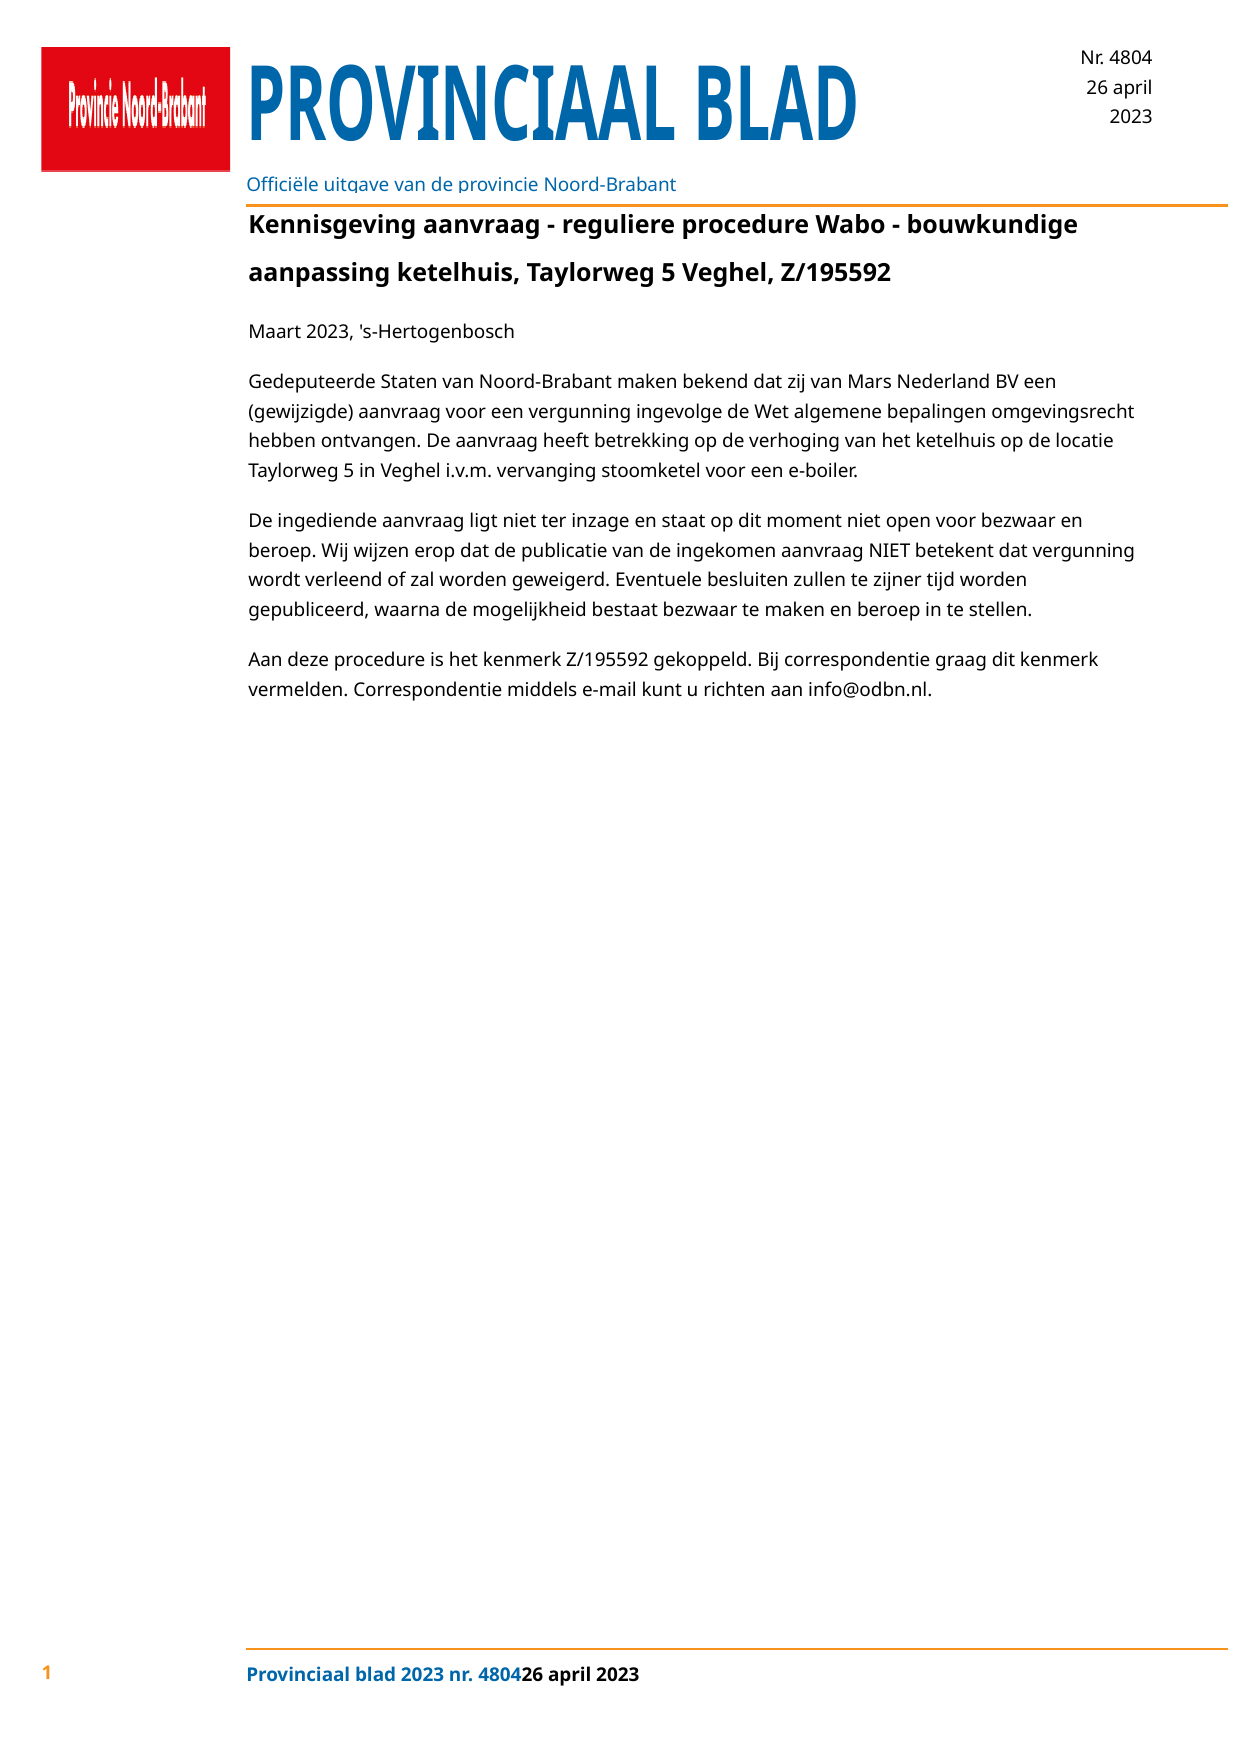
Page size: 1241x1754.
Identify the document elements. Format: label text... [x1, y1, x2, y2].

text Kennisgeving aanvraag - reguliere procedure Wabo - bouwkundige aanpassing ketelhuis, Taylorweg 5 Veghel, Z/195592 [248, 207, 1152, 288]
text Maart 2023, 's-Hertogenbosch [248, 318, 1152, 344]
text De ingediende aanvraag ligt niet ter inzage en staat op dit moment niet open voor bezwaar en beroep. Wij wijzen erop dat de publicatie van de ingekomen aanvraag NIET betekent dat vergunning wordt verleend of zal worden geweigerd. Eventuele besluiten zullen te zijner tijd worden gepubliceerd, waarna de mogelijkheid bestaat bezwaar te maken en beroep in te stellen. [248, 507, 1152, 622]
text Gedeputeerde Staten van Noord-Brabant maken bekend dat zij van Mars Nederland BV een (gewijzigde) aanvraag voor een vergunning ingevolge de Wet algemene bepalingen omgevingsrecht hebben ontvangen. De aanvraag heeft betrekking op de verhoging van het ketelhuis op de locatie Taylorweg 5 in Veghel i.v.m. vervanging stoomketel voor een e-boiler. [248, 368, 1152, 483]
picture [41, 47, 231, 172]
text Aan deze procedure is het kenmerk Z/195592 gekoppeld. Bij correspondentie graag dit kenmerk vermelden. Correspondentie middels e-mail kunt u richten aan info@odbn.nl. [248, 647, 1152, 702]
